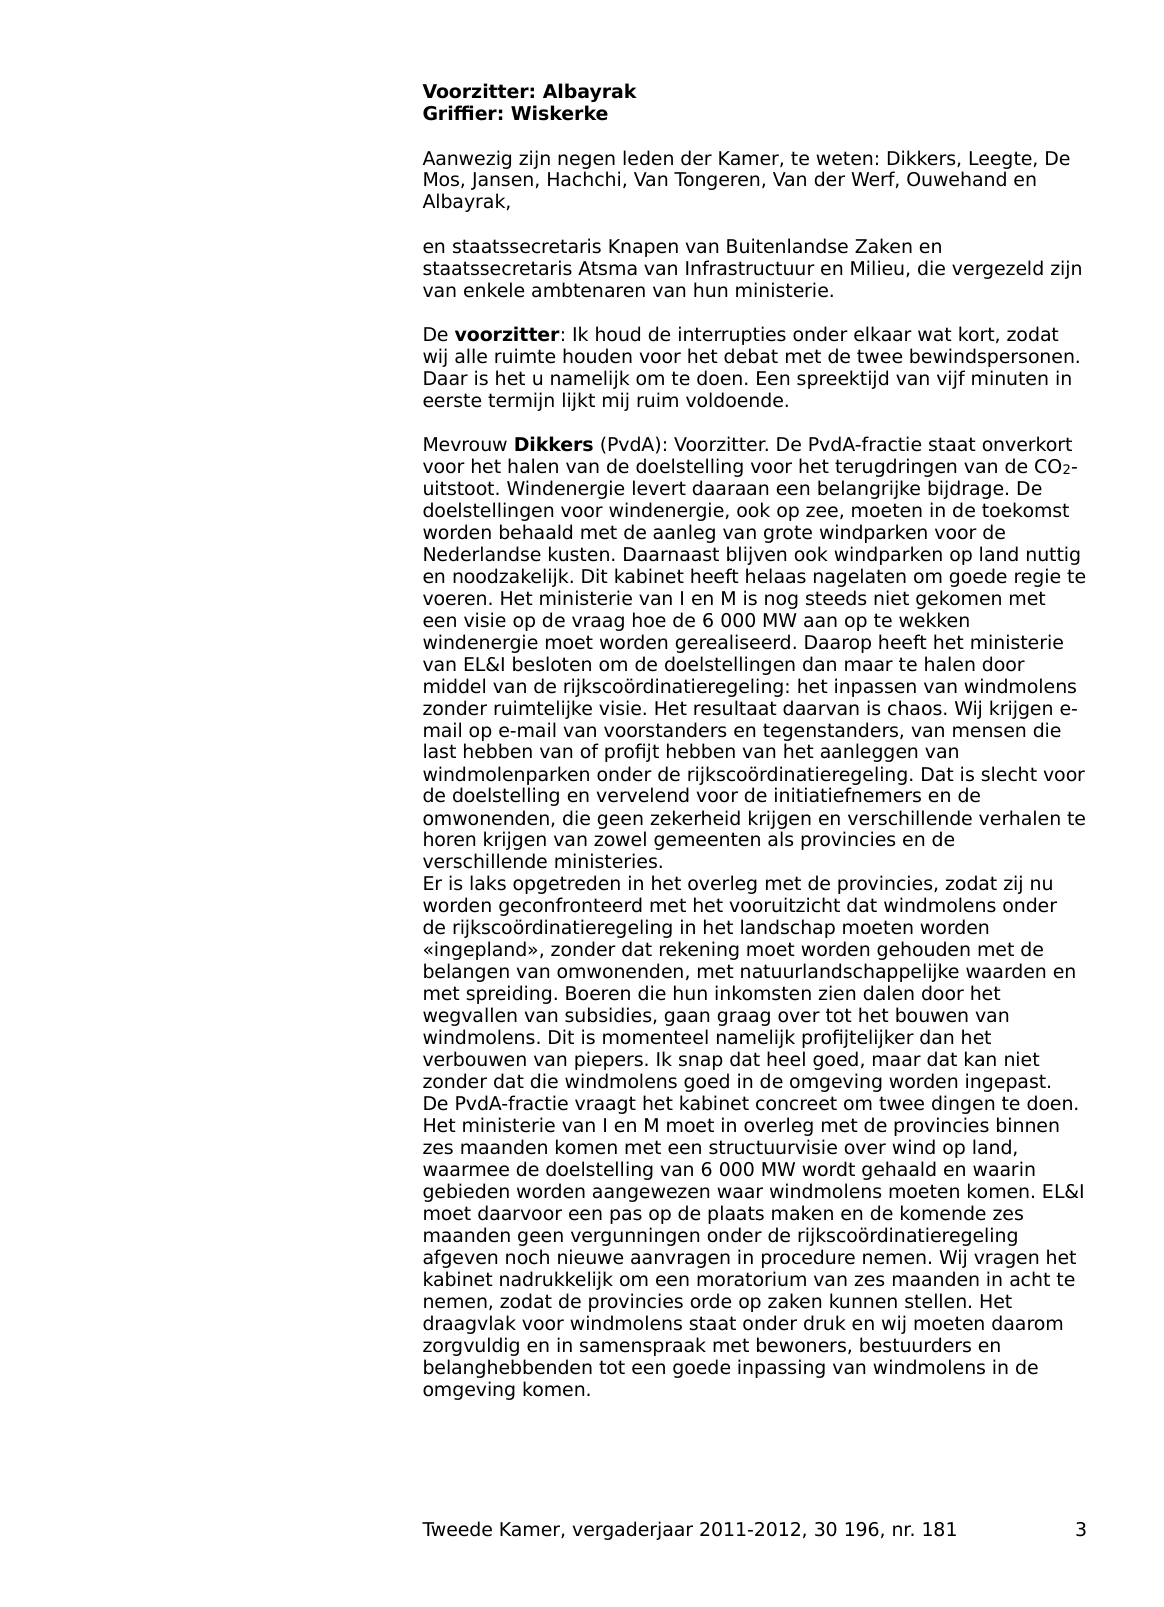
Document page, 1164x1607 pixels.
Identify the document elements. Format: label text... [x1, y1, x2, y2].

text Mevrouw Dikkers (PvdA): Voorzitter. De PvdA-fractie staat onverkort voor het halen van de doelstelling voor het terugdringen van de CO2-uitstoot. Windenergie levert daaraan een belangrijke bijdrage. De doelstellingen voor windenergie, ook op zee, moeten in de toekomst worden behaald met de aanleg van grote windparken voor de Nederlandse kusten. Daarnaast blijven ook windparken op land nuttig en noodzakelijk. Dit kabinet heeft helaas nagelaten om goede regie te voeren. Het ministerie van I en M is nog steeds niet gekomen met een visie op de vraag hoe de 6 000 MW aan op te wekken windenergie moet worden gerealiseerd. Daarop heeft het ministerie van EL&I besloten om de doelstellingen dan maar te halen door middel van de rijkscoördinatieregeling: het inpassen van windmolens zonder ruimtelijke visie. Het resultaat daarvan is chaos. Wij krijgen e-mail op e-mail van voorstanders en tegenstanders, van mensen die last hebben van of profijt hebben van het aanleggen van windmolenparken onder de rijkscoördinatieregeling. Dat is slecht voor de doelstelling en vervelend voor de initiatiefnemers en de omwonenden, die geen zekerheid krijgen en verschillende verhalen te horen krijgen van zowel gemeenten als provincies en de verschillende ministeries. [422, 434, 1087, 873]
text Er is laks opgetreden in het overleg met de provincies, zodat zij nu worden geconfronteerd met het vooruitzicht dat windmolens onder de rijkscoördinatieregeling in het landschap moeten worden «ingepland», zonder dat rekening moet worden gehouden met de belangen van omwonenden, met natuurlandschappelijke waarden en met spreiding. Boeren die hun inkomsten zien dalen door het wegvallen van subsidies, gaan graag over tot het bouwen van windmolens. Dit is momenteel namelijk profijtelijker dan het verbouwen van piepers. Ik snap dat heel goed, maar dat kan niet zonder dat die windmolens goed in de omgeving worden ingepast. [422, 873, 1087, 1093]
text Aanwezig zijn negen leden der Kamer, te weten: Dikkers, Leegte, De Mos, Jansen, Hachchi, Van Tongeren, Van der Werf, Ouwehand en Albayrak, [422, 147, 1087, 213]
text De PvdA-fractie vraagt het kabinet concreet om twee dingen te doen. Het ministerie van I en M moet in overleg met de provincies binnen zes maanden komen met een structuurvisie over wind op land, waarmee de doelstelling van 6 000 MW wordt gehaald en waarin gebieden worden aangewezen waar windmolens moeten komen. EL&I moet daarvoor een pas op de plaats maken en de komende zes maanden geen vergunningen onder de rijkscoördinatieregeling afgeven noch nieuwe aanvragen in procedure nemen. Wij vragen het kabinet nadrukkelijk om een moratorium van zes maanden in acht te nemen, zodat de provincies orde op zaken kunnen stellen. Het draagvlak voor windmolens staat onder druk en wij moeten daarom zorgvuldig en in samenspraak met bewoners, bestuurders en belanghebbenden tot een goede inpassing van windmolens in de omgeving komen. [422, 1093, 1087, 1401]
text De voorzitter: Ik houd de interrupties onder elkaar wat kort, zodat wij alle ruimte houden voor het debat met de twee bewindspersonen. Daar is het u namelijk om te doen. Een spreektijd van vijf minuten in eerste termijn lijkt mij ruim voldoende. [422, 324, 1087, 412]
text en staatssecretaris Knapen van Buitenlandse Zaken en staatssecretaris Atsma van Infrastructuur en Milieu, die vergezeld zijn van enkele ambtenaren van hun ministerie. [422, 236, 1087, 301]
text Voorzitter: Albayrak [422, 81, 1087, 103]
text Griffier: Wiskerke [422, 103, 1087, 125]
